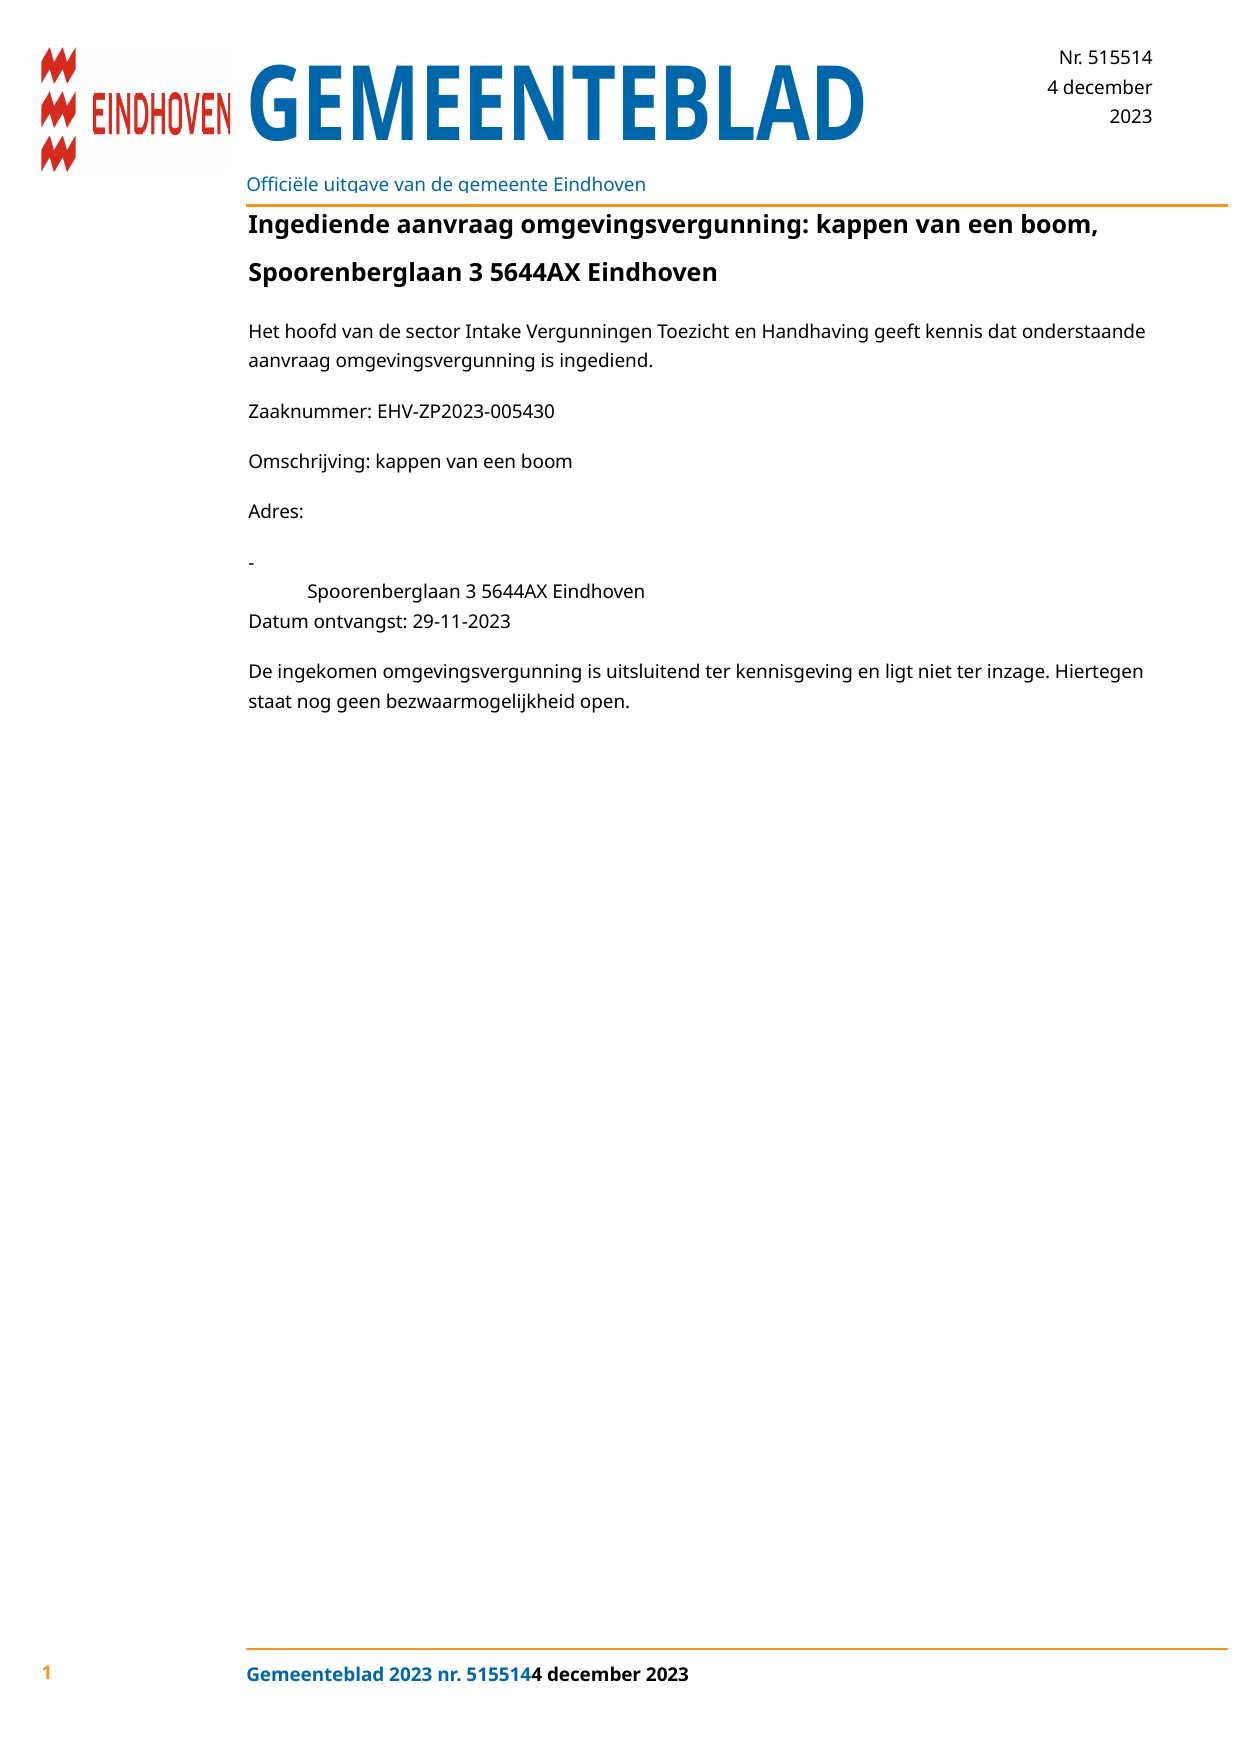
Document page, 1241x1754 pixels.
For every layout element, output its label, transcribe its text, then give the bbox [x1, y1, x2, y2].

list Spoorenberglaan 3 5644AX Eindhoven [248, 579, 1152, 604]
text De ingekomen omgevingsvergunning is uitsluitend ter kennisgeving en ligt niet ter inzage. Hiertegen staat nog geen bezwaarmogelijkheid open. [248, 659, 1152, 714]
text Datum ontvangst: 29-11-2023 [248, 608, 1152, 634]
text Adres: [248, 499, 1152, 524]
picture [41, 47, 231, 172]
text Omschrijving: kappen van een boom [248, 448, 1152, 474]
text Ingediende aanvraag omgevingsvergunning: kappen van een boom, Spoorenberglaan 3 5644AX Eindhoven [248, 207, 1152, 288]
text Het hoofd van de sector Intake Vergunningen Toezicht en Handhaving geeft kennis dat onderstaande aanvraag omgevingsvergunning is ingediend. [248, 318, 1152, 373]
text Zaaknummer: EHV-ZP2023-005430 [248, 398, 1152, 424]
